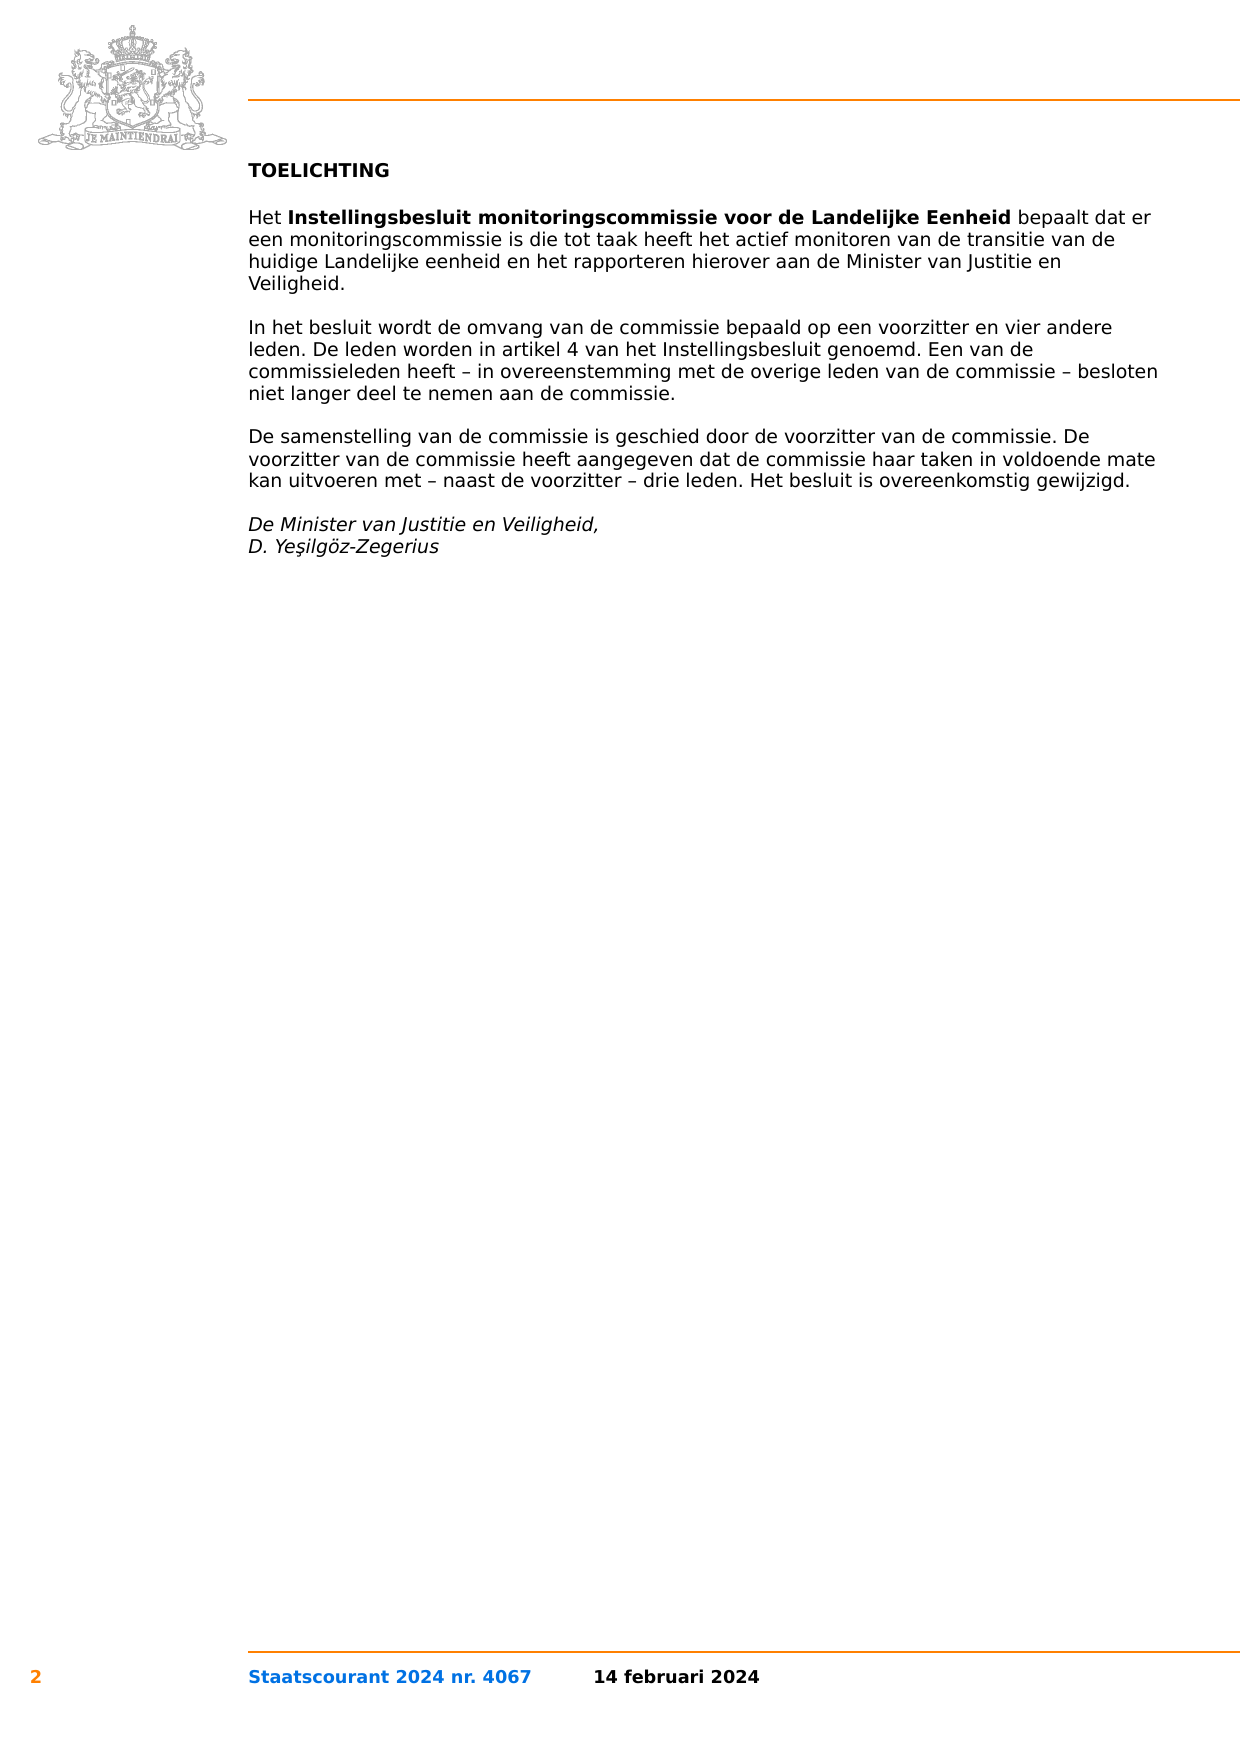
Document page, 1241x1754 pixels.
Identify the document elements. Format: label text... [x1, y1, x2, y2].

text De Minister van Justitie en Veiligheid, D. Yeşilgöz-Zegerius [248, 514, 1163, 558]
subtitle TOELICHTING [248, 160, 1163, 182]
text In het besluit wordt de omvang van de commissie bepaald op een voorzitter en vier andere leden. De leden worden in artikel 4 van het Instellingsbesluit genoemd. Een van de commissieleden heeft – in overeenstemming met de overige leden van de commissie – besloten niet langer deel te nemen aan de commissie. [248, 317, 1163, 404]
text De samenstelling van de commissie is geschied door de voorzitter van de commissie. De voorzitter van de commissie heeft aangegeven dat de commissie haar taken in voldoende mate kan uitvoeren met – naast de voorzitter – drie leden. Het besluit is overeenkomstig gewijzigd. [248, 426, 1163, 492]
text Het Instellingsbesluit monitoringscommissie voor de Landelijke Eenheid bepaalt dat er een monitoringscommissie is die tot taak heeft het actief monitoren van de transitie van de huidige Landelijke eenheid en het rapporteren hierover aan de Minister van Justitie en Veiligheid. [248, 207, 1163, 295]
picture [38, 25, 227, 150]
